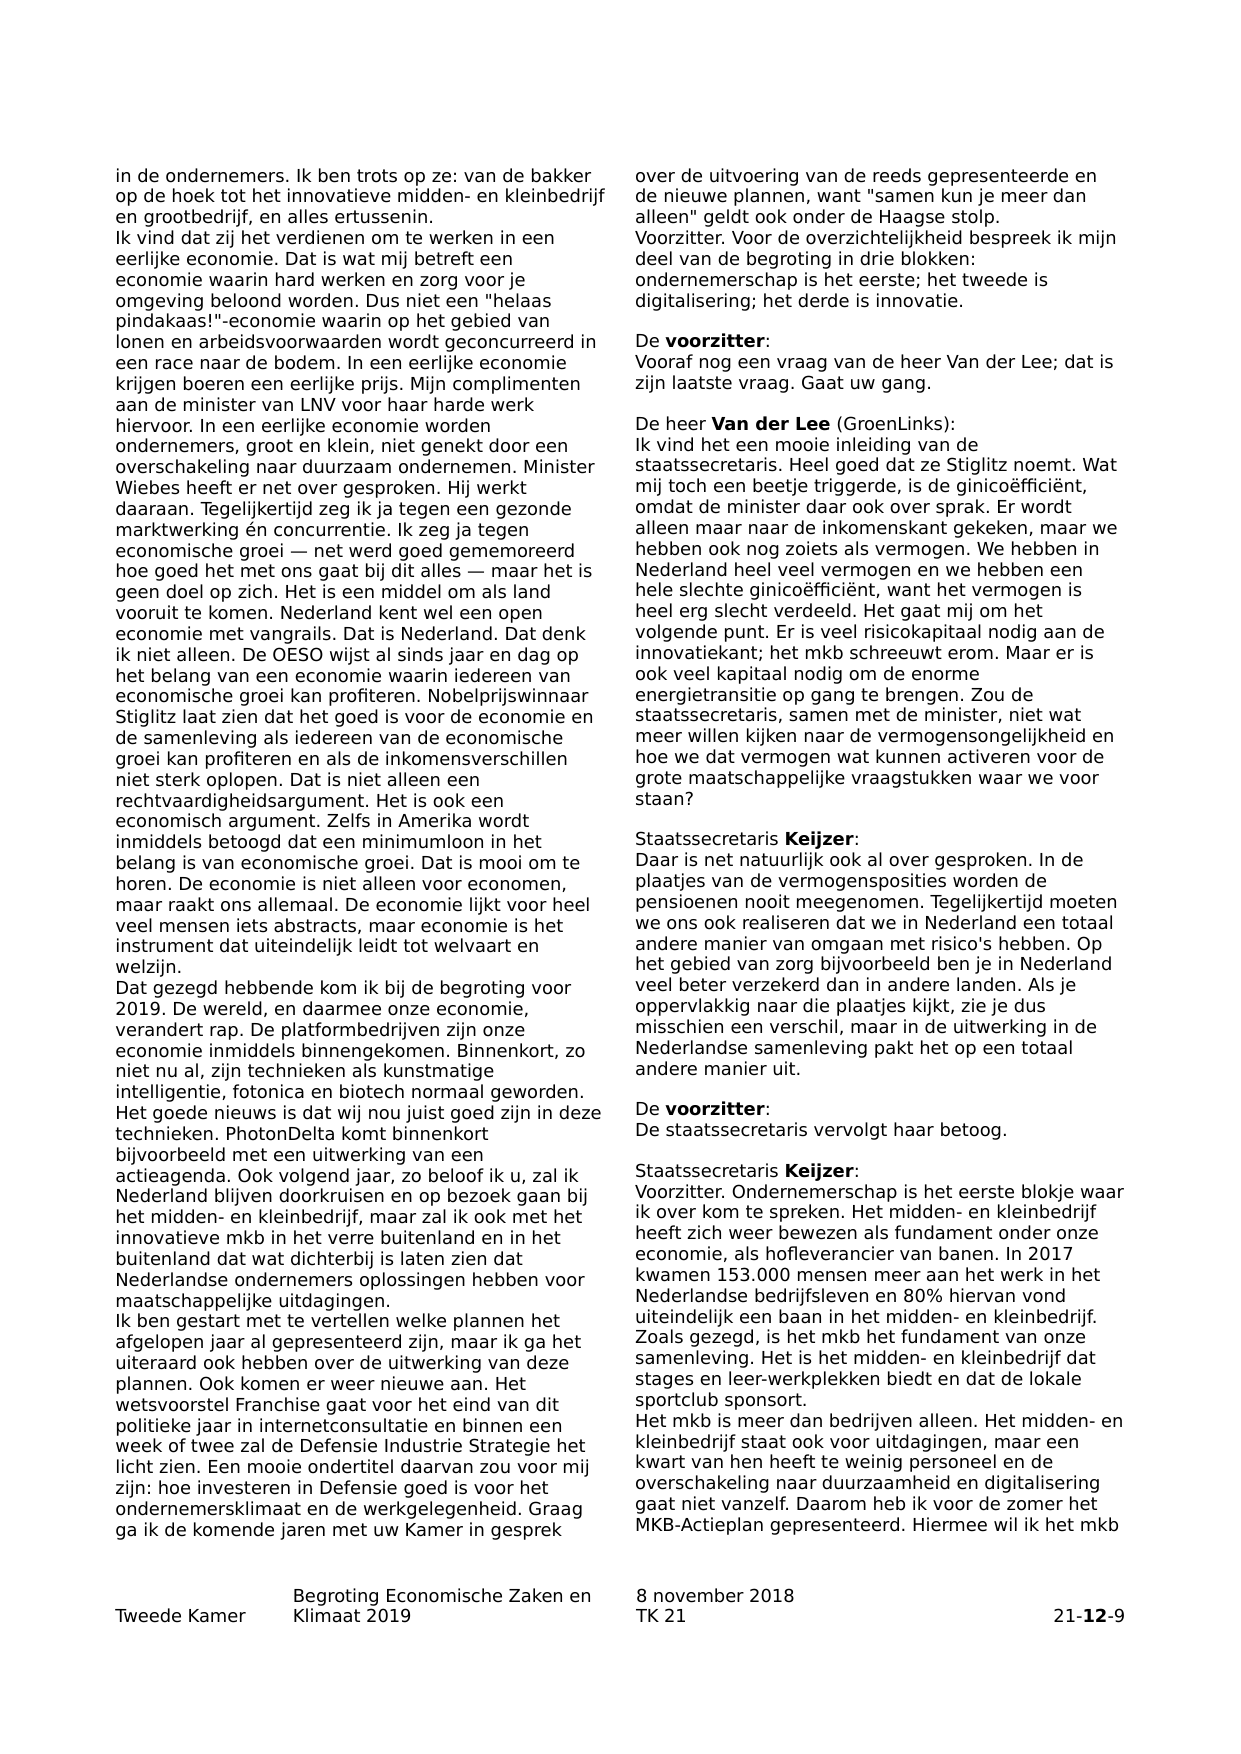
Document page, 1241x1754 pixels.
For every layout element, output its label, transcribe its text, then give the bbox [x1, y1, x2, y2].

text Staatssecretaris Keijzer: [635, 829, 1125, 850]
text Daar is net natuurlijk ook al over gesproken. In de plaatjes van de vermogensposities worden de pensioenen nooit meegenomen. Tegelijkertijd moeten we ons ook realiseren dat we in Nederland een totaal andere manier van omgaan met risico's hebben. Op het gebied van zorg bijvoorbeeld ben je in Nederland veel beter verzekerd dan in andere landen. Als je oppervlakkig naar die plaatjes kijkt, zie je dus misschien een verschil, maar in de uitwerking in de Nederlandse samenleving pakt het op een totaal andere manier uit. [635, 850, 1125, 1079]
text De voorzitter: [635, 331, 1125, 352]
text Vooraf nog een vraag van de heer Van der Lee; dat is zijn laatste vraag. Gaat uw gang. [635, 352, 1125, 393]
text De staatssecretaris vervolgt haar betoog. [635, 1120, 1125, 1141]
text De voorzitter: [635, 1099, 1125, 1120]
text De heer Van der Lee (GroenLinks): [635, 413, 1125, 434]
text over de uitvoering van de reeds gepresenteerde en de nieuwe plannen, want "samen kun je meer dan alleen" geldt ook onder de Haagse stolp. [635, 165, 1125, 228]
text in de ondernemers. Ik ben trots op ze: van de bakker op de hoek tot het innovatieve midden- en kleinbedrijf en grootbedrijf, en alles ertussenin. [115, 165, 605, 228]
text Voorzitter. Ondernemerschap is het eerste blokje waar ik over kom te spreken. Het midden- en kleinbedrijf heeft zich weer bewezen als fundament onder onze economie, als hofleverancier van banen. In 2017 kwamen 153.000 mensen meer aan het werk in het Nederlandse bedrijfsleven en 80% hiervan vond uiteindelijk een baan in het midden- en kleinbedrijf. Zoals gezegd, is het mkb het fundament van onze samenleving. Het is het midden- en kleinbedrijf dat stages en leer-werkplekken biedt en dat de lokale sportclub sponsort. [635, 1181, 1125, 1411]
text Het mkb is meer dan bedrijven alleen. Het midden- en kleinbedrijf staat ook voor uitdagingen, maar een kwart van hen heeft te weinig personeel en de overschakeling naar duurzaamheid en digitalisering gaat niet vanzelf. Daarom heb ik voor de zomer het MKB-Actieplan gepresenteerd. Hiermee wil ik het mkb [635, 1411, 1125, 1536]
text Dat gezegd hebbende kom ik bij de begroting voor 2019. De wereld, en daarmee onze economie, verandert rap. De platformbedrijven zijn onze economie inmiddels binnengekomen. Binnenkort, zo niet nu al, zijn technieken als kunstmatige intelligentie, fotonica en biotech normaal geworden. Het goede nieuws is dat wij nou juist goed zijn in deze technieken. PhotonDelta komt binnenkort bijvoorbeeld met een uitwerking van een actieagenda. Ook volgend jaar, zo beloof ik u, zal ik Nederland blijven doorkruisen en op bezoek gaan bij het midden- en kleinbedrijf, maar zal ik ook met het innovatieve mkb in het verre buitenland en in het buitenland dat wat dichterbij is laten zien dat Nederlandse ondernemers oplossingen hebben voor maatschappelijke uitdagingen. [115, 978, 605, 1311]
text Staatssecretaris Keijzer: [635, 1161, 1125, 1181]
text Ik vind dat zij het verdienen om te werken in een eerlijke economie. Dat is wat mij betreft een economie waarin hard werken en zorg voor je omgeving beloond worden. Dus niet een "helaas pindakaas!"-economie waarin op het gebied van lonen en arbeidsvoorwaarden wordt geconcurreerd in een race naar de bodem. In een eerlijke economie krijgen boeren een eerlijke prijs. Mijn complimenten aan de minister van LNV voor haar harde werk hiervoor. In een eerlijke economie worden ondernemers, groot en klein, niet genekt door een overschakeling naar duurzaam ondernemen. Minister Wiebes heeft er net over gesproken. Hij werkt daaraan. Tegelijkertijd zeg ik ja tegen een gezonde marktwerking én concurrentie. Ik zeg ja tegen economische groei — net werd goed gememoreerd hoe goed het met ons gaat bij dit alles — maar het is geen doel op zich. Het is een middel om als land vooruit te komen. Nederland kent wel een open economie met vangrails. Dat is Nederland. Dat denk ik niet alleen. De OESO wijst al sinds jaar en dag op het belang van een economie waarin iedereen van economische groei kan profiteren. Nobelprijswinnaar Stiglitz laat zien dat het goed is voor de economie en de samenleving als iedereen van de economische groei kan profiteren en als de inkomensverschillen niet sterk oplopen. Dat is niet alleen een rechtvaardigheidsargument. Het is ook een economisch argument. Zelfs in Amerika wordt inmiddels betoogd dat een minimumloon in het belang is van economische groei. Dat is mooi om te horen. De economie is niet alleen voor economen, maar raakt ons allemaal. De economie lijkt voor heel veel mensen iets abstracts, maar economie is het instrument dat uiteindelijk leidt tot welvaart en welzijn. [115, 228, 605, 978]
text Voorzitter. Voor de overzichtelijkheid bespreek ik mijn deel van de begroting in drie blokken: ondernemerschap is het eerste; het tweede is digitalisering; het derde is innovatie. [635, 228, 1125, 311]
text Ik ben gestart met te vertellen welke plannen het afgelopen jaar al gepresenteerd zijn, maar ik ga het uiteraard ook hebben over de uitwerking van deze plannen. Ook komen er weer nieuwe aan. Het wetsvoorstel Franchise gaat voor het eind van dit politieke jaar in internetconsultatie en binnen een week of twee zal de Defensie Industrie Strategie het licht zien. Een mooie ondertitel daarvan zou voor mij zijn: hoe investeren in Defensie goed is voor het ondernemersklimaat en de werkgelegenheid. Graag ga ik de komende jaren met uw Kamer in gesprek [115, 1311, 605, 1540]
text Ik vind het een mooie inleiding van de staatssecretaris. Heel goed dat ze Stiglitz noemt. Wat mij toch een beetje triggerde, is de ginicoëfficiënt, omdat de minister daar ook over sprak. Er wordt alleen maar naar de inkomenskant gekeken, maar we hebben ook nog zoiets als vermogen. We hebben in Nederland heel veel vermogen en we hebben een hele slechte ginicoëfficiënt, want het vermogen is heel erg slecht verdeeld. Het gaat mij om het volgende punt. Er is veel risicokapitaal nodig aan de innovatiekant; het mkb schreeuwt erom. Maar er is ook veel kapitaal nodig om de enorme energietransitie op gang te brengen. Zou de staatssecretaris, samen met de minister, niet wat meer willen kijken naar de vermogensongelijkheid en hoe we dat vermogen wat kunnen activeren voor de grote maatschappelijke vraagstukken waar we voor staan? [635, 434, 1125, 809]
